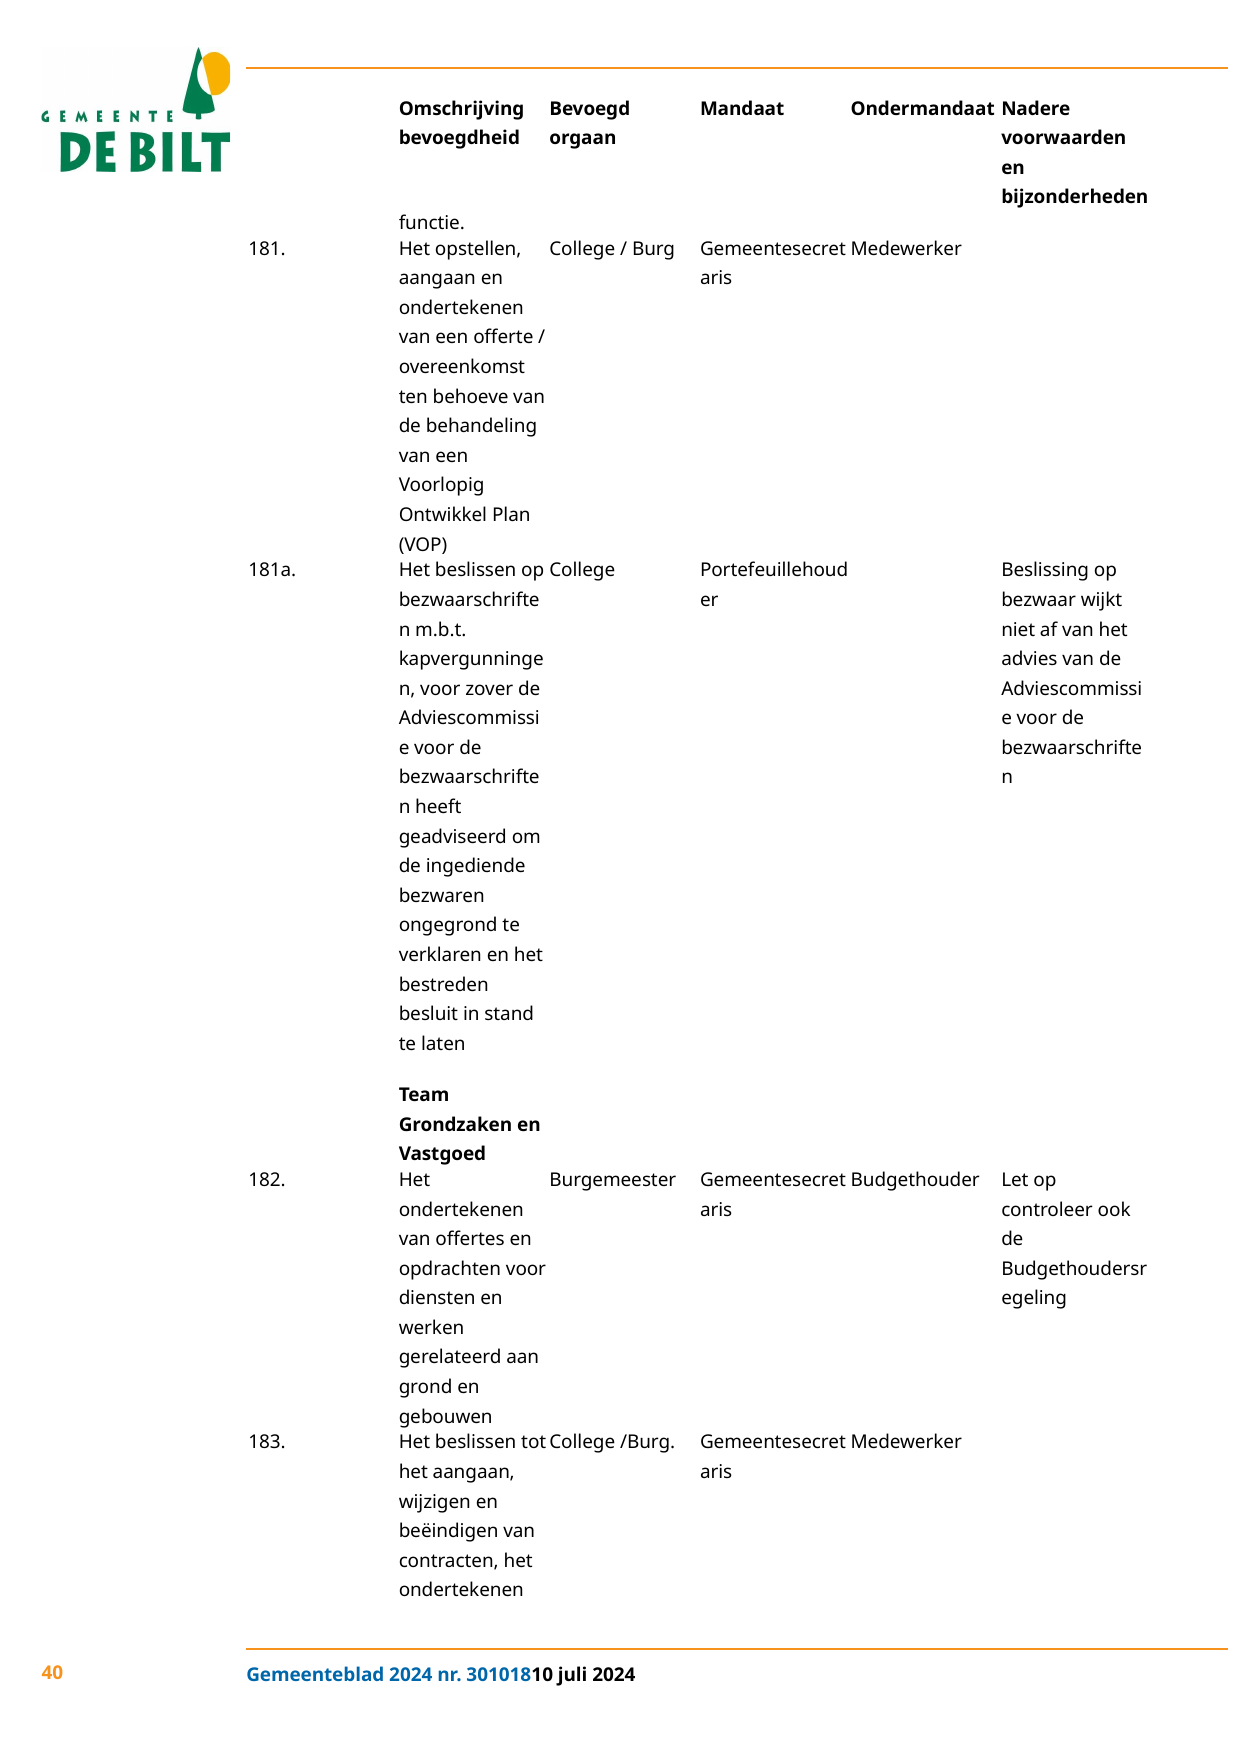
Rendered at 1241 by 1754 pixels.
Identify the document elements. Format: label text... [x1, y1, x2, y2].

table_cell Team Grondzaken en Vastgoed [399, 1081, 549, 1166]
table_cell Medewerker [850, 1429, 1001, 1602]
table_cell [549, 1081, 700, 1166]
table_cell 181a. [248, 557, 398, 1056]
table_header [248, 95, 398, 209]
table_cell Medewerker [850, 235, 1001, 557]
table_header Mandaat [700, 95, 850, 209]
table_cell Gemeentesecretaris [700, 1429, 850, 1602]
table_cell [1001, 235, 1152, 557]
table_cell Budgethouder [850, 1166, 1001, 1429]
table_cell Burgemeester [549, 1166, 700, 1429]
table_cell [1001, 1081, 1152, 1166]
table_cell [850, 1056, 1001, 1081]
table_cell Beslissing op bezwaar wijkt niet af van het advies van de Adviescommissie voor de bezwaarschriften [1001, 557, 1152, 1056]
table_cell 181. [248, 235, 398, 557]
table_cell functie. [399, 209, 549, 235]
table_header Ondermandaat [850, 95, 1001, 209]
picture [41, 47, 231, 172]
table_cell [1001, 1056, 1152, 1081]
table_cell Het ondertekenen van offertes en opdrachten voor diensten en werken gerelateerd aan grond en gebouwen [399, 1166, 549, 1429]
table_cell [700, 1081, 850, 1166]
table_cell [248, 1056, 398, 1081]
table_cell 182. [248, 1166, 398, 1429]
table_cell College / Burg [549, 235, 700, 557]
table_cell [850, 1081, 1001, 1166]
table_cell [248, 209, 398, 235]
table_cell [549, 209, 700, 235]
table_header Nadere voorwaarden en bijzonderheden [1001, 95, 1152, 209]
table_header Omschrijving bevoegdheid [399, 95, 549, 209]
table_cell Portefeuillehouder [700, 557, 850, 1056]
table_cell College [549, 557, 700, 1056]
table_cell [248, 1081, 398, 1166]
table_cell Gemeentesecretaris [700, 235, 850, 557]
table_header Bevoegd orgaan [549, 95, 700, 209]
table_cell [850, 557, 1001, 1056]
table_cell [700, 209, 850, 235]
table_cell [700, 1056, 850, 1081]
table_cell Het opstellen, aangaan en ondertekenen van een offerte / overeenkomst ten behoeve van de behandeling van een Voorlopig Ontwikkel Plan (VOP) [399, 235, 549, 557]
table_cell College /Burg. [549, 1429, 700, 1602]
table_cell [1001, 1429, 1152, 1602]
table_cell Het beslissen tot het aangaan, wijzigen en beëindigen van contracten, het ondertekenen [399, 1429, 549, 1602]
table_cell [850, 209, 1001, 235]
table_cell Het beslissen op bezwaarschriften m.b.t. kapvergunningen, voor zover de Adviescommissie voor de bezwaarschriften heeft geadviseerd om de ingediende bezwaren ongegrond te verklaren en het bestreden besluit in stand te laten [399, 557, 549, 1056]
table_cell [1001, 209, 1152, 235]
table_cell 183. [248, 1429, 398, 1602]
table_cell Let op controleer ook de Budgethoudersregeling [1001, 1166, 1152, 1429]
table_cell [399, 1056, 549, 1081]
table_cell Gemeentesecretaris [700, 1166, 850, 1429]
table_cell [549, 1056, 700, 1081]
